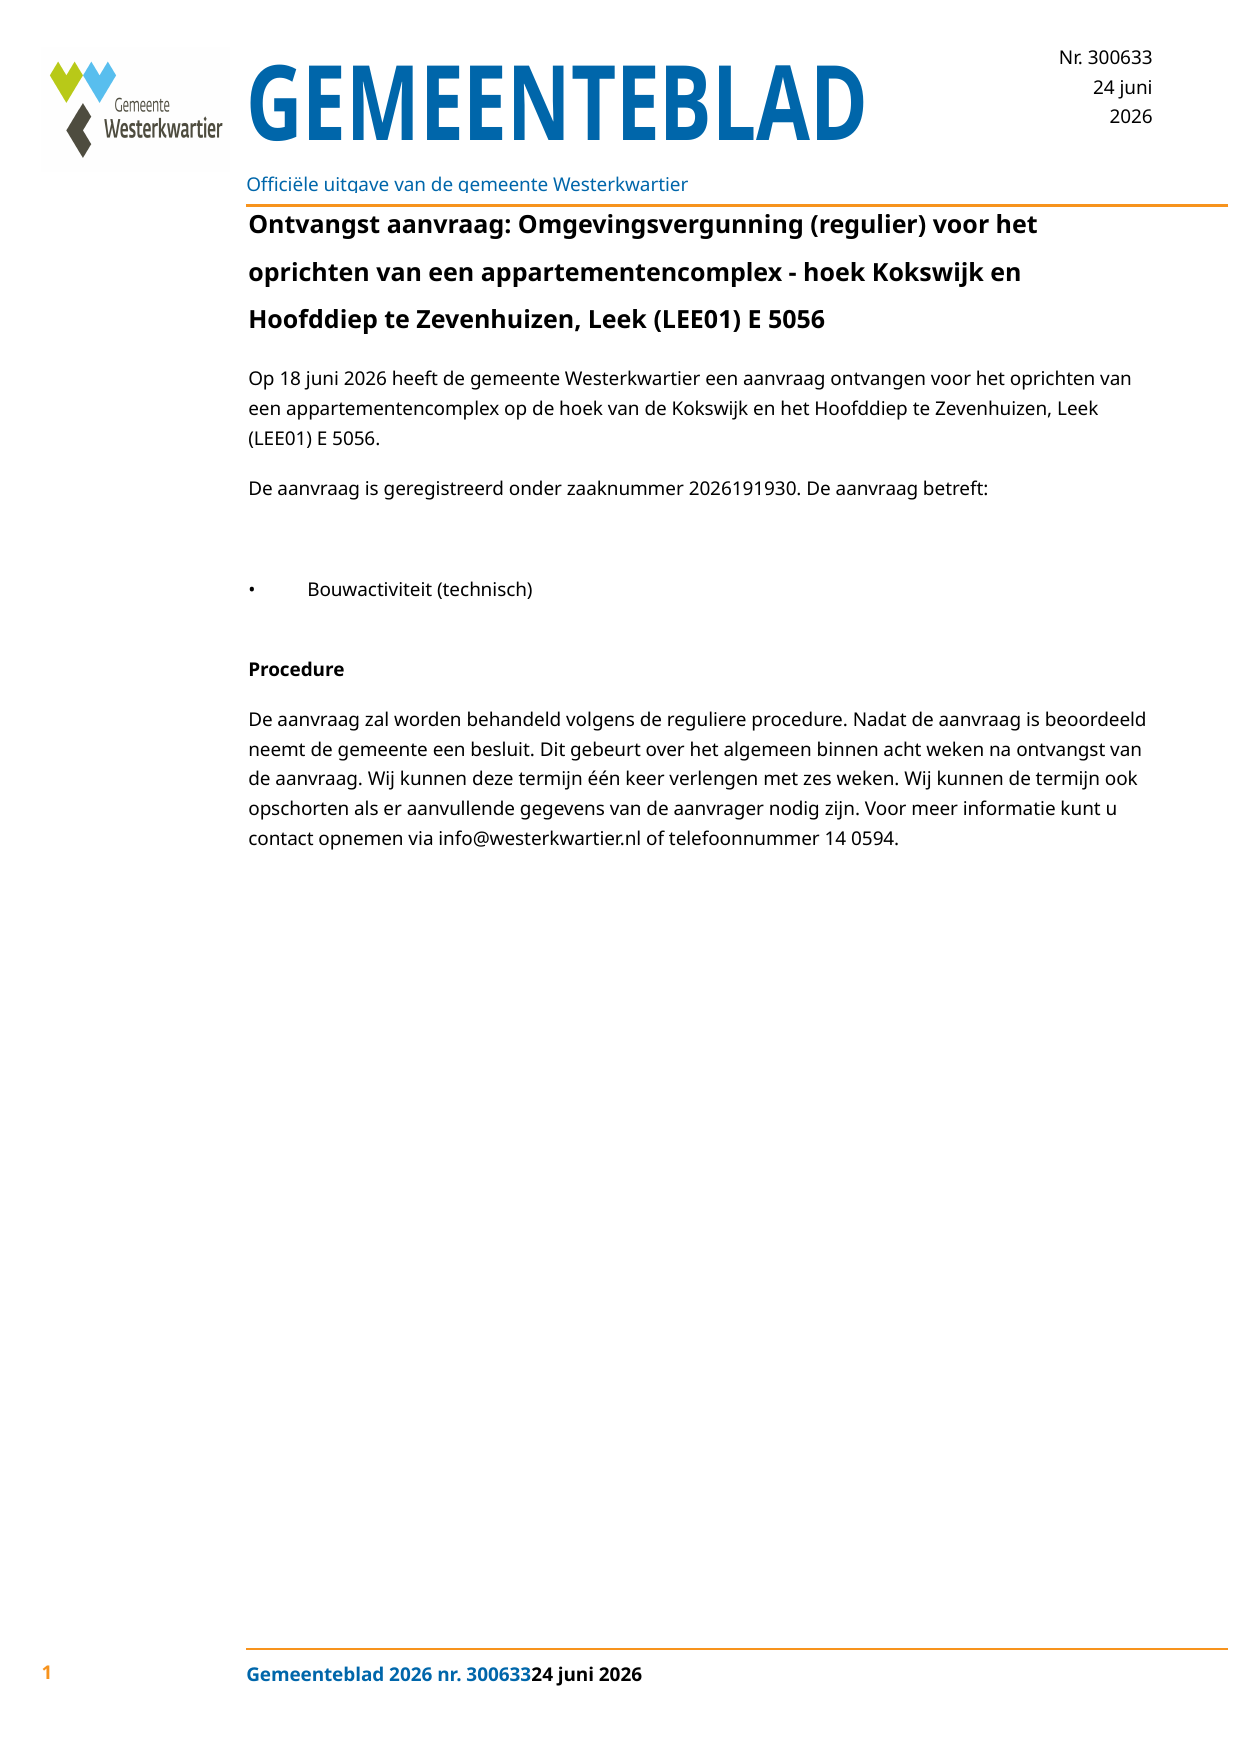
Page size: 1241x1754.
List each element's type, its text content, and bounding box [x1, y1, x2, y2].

text Ontvangst aanvraag: Omgevingsvergunning (regulier) voor het oprichten van een appartementencomplex - hoek Kokswijk en Hoofddiep te Zevenhuizen, Leek (LEE01) E 5056 [248, 207, 1152, 336]
text Procedure [248, 656, 1152, 682]
text De aanvraag is geregistreerd onder zaaknummer 2026191930. De aanvraag betreft: [248, 475, 1152, 501]
picture [41, 47, 231, 172]
text De aanvraag zal worden behandeld volgens de reguliere procedure. Nadat de aanvraag is beoordeeld neemt de gemeente een besluit. Dit gebeurt over het algemeen binnen acht weken na ontvangst van de aanvraag. Wij kunnen deze termijn één keer verlengen met zes weken. Wij kunnen de termijn ook opschorten als er aanvullende gegevens van de aanvrager nodig zijn. Voor meer informatie kunt u contact opnemen via info@westerkwartier.nl of telefoonnummer 14 0594. [248, 706, 1152, 850]
text Op 18 juni 2026 heeft de gemeente Westerkwartier een aanvraag ontvangen voor het oprichten van een appartementencomplex op de hoek van de Kokswijk en het Hoofddiep te Zevenhuizen, Leek (LEE01) E 5056. [248, 366, 1152, 450]
list Bouwactiviteit (technisch) [248, 576, 1152, 602]
